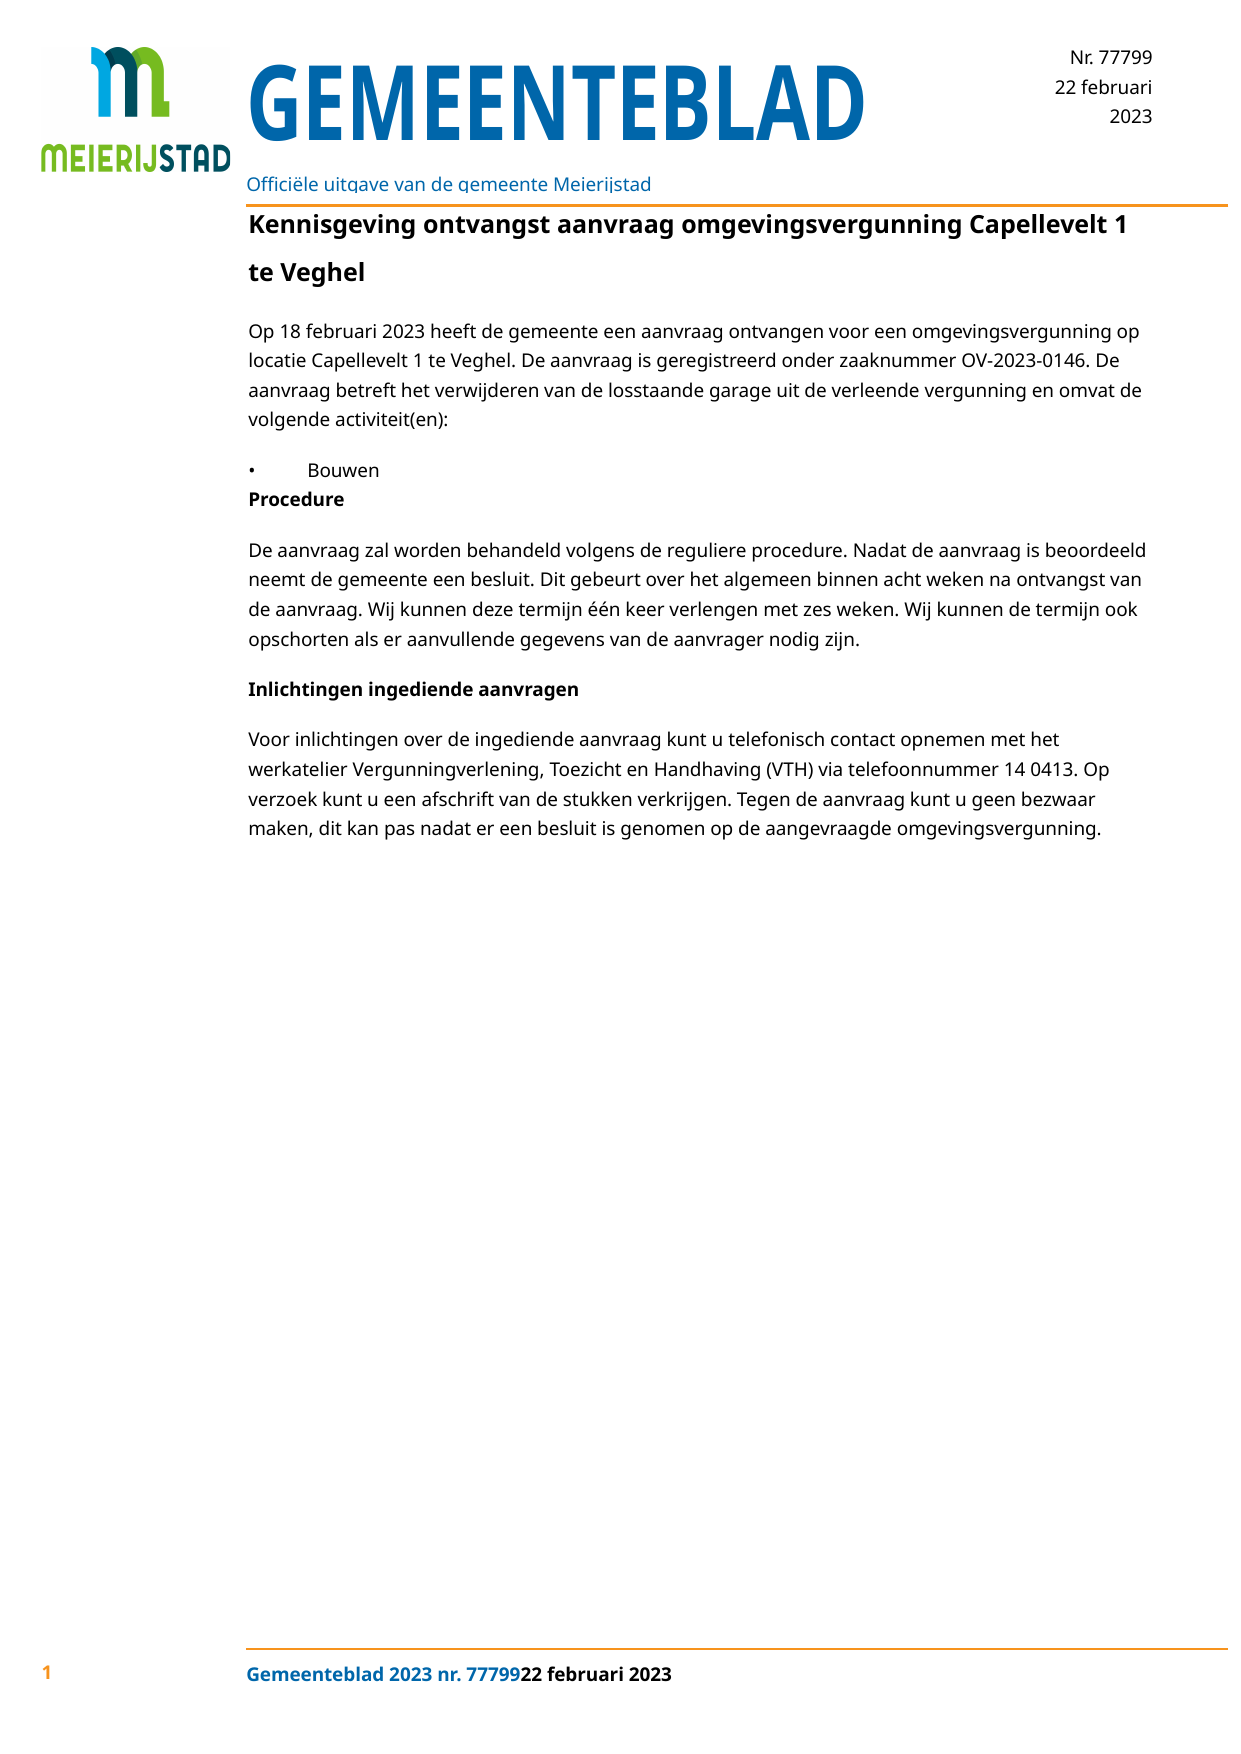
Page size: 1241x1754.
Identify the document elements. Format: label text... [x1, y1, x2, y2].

picture [41, 47, 231, 172]
text De aanvraag zal worden behandeld volgens de reguliere procedure. Nadat de aanvraag is beoordeeld neemt de gemeente een besluit. Dit gebeurt over het algemeen binnen acht weken na ontvangst van de aanvraag. Wij kunnen deze termijn één keer verlengen met zes weken. Wij kunnen de termijn ook opschorten als er aanvullende gegevens van de aanvrager nodig zijn. [248, 537, 1152, 652]
list Bouwen [248, 457, 1152, 483]
text Voor inlichtingen over de ingediende aanvraag kunt u telefonisch contact opnemen met het werkatelier Vergunningverlening, Toezicht en Handhaving (VTH) via telefoonnummer 14 0413. Op verzoek kunt u een afschrift van de stukken verkrijgen. Tegen de aanvraag kunt u geen bezwaar maken, dit kan pas nadat er een besluit is genomen op de aangevraagde omgevingsvergunning. [248, 727, 1152, 841]
text Op 18 februari 2023 heeft de gemeente een aanvraag ontvangen voor een omgevingsvergunning op locatie Capellevelt 1 te Veghel. De aanvraag is geregistreerd onder zaaknummer OV-2023-0146. De aanvraag betreft het verwijderen van de losstaande garage uit de verleende vergunning en omvat de volgende activiteit(en): [248, 318, 1152, 432]
text Procedure [248, 487, 1152, 512]
text Kennisgeving ontvangst aanvraag omgevingsvergunning Capellevelt 1 te Veghel [248, 207, 1152, 288]
text Inlichtingen ingediende aanvragen [248, 676, 1152, 702]
